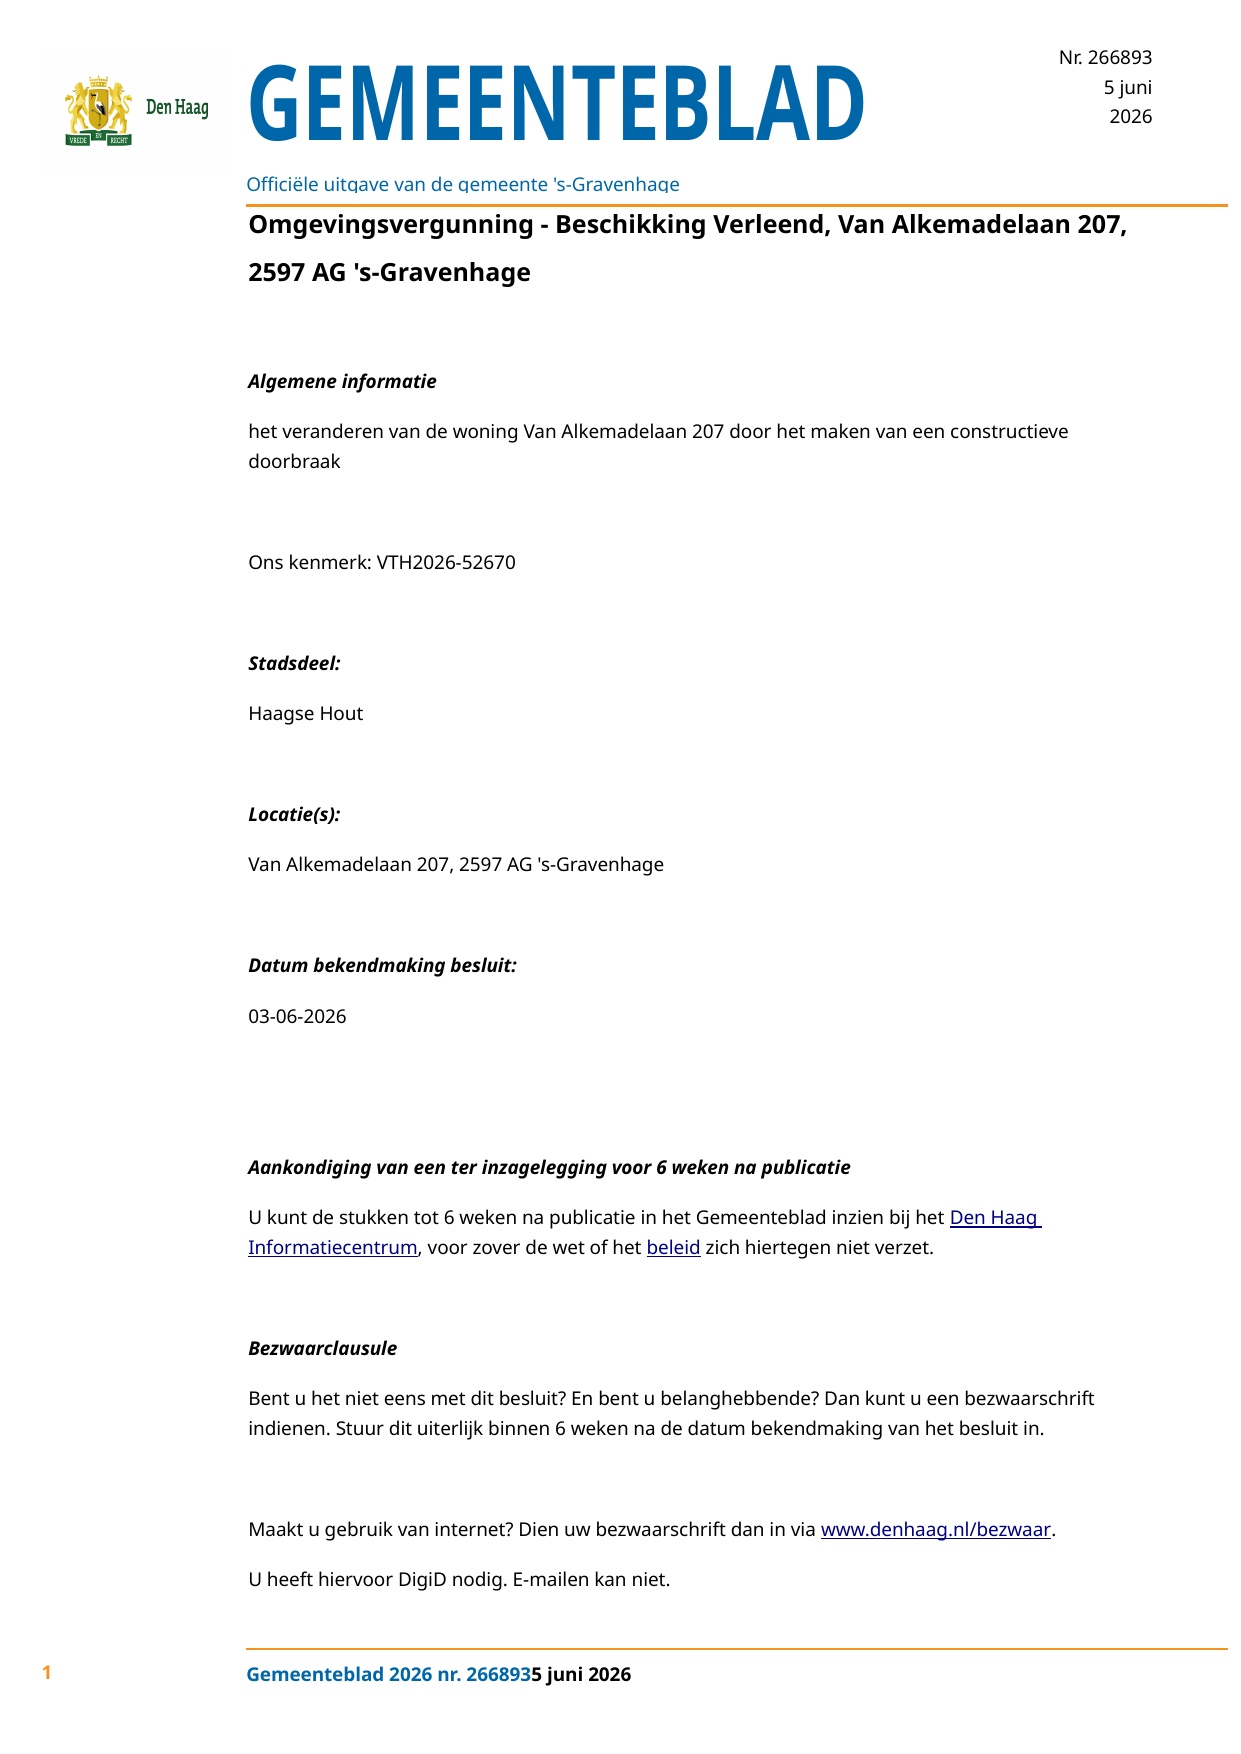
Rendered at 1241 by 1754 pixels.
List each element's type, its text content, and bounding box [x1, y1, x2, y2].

text Bent u het niet eens met dit besluit? En bent u belanghebbende? Dan kunt u een bezwaarschrift indienen. Stuur dit uiterlijk binnen 6 weken na de datum bekendmaking van het besluit in. [248, 1385, 1152, 1441]
text Van Alkemadelaan 207, 2597 AG 's-Gravenhage [248, 852, 1152, 877]
text Datum bekendmaking besluit: [248, 952, 1152, 978]
text Stadsdeel: [248, 650, 1152, 676]
text het veranderen van de woning Van Alkemadelaan 207 door het maken van een constructieve doorbraak [248, 419, 1152, 474]
text Maakt u gebruik van internet? Dien uw bezwaarschrift dan in via www.denhaag.nl/bezwaar. [248, 1516, 1152, 1542]
text Locatie(s): [248, 801, 1152, 827]
text Aankondiging van een ter inzagelegging voor 6 weken na publicatie [248, 1154, 1152, 1180]
text Algemene informatie [248, 368, 1152, 394]
text U heeft hiervoor DigiD nodig. E-mailen kan niet. [248, 1566, 1152, 1592]
text Haagse Hout [248, 700, 1152, 726]
text Ons kenmerk: VTH2026-52670 [248, 549, 1152, 575]
text Omgevingsvergunning - Beschikking Verleend, Van Alkemadelaan 207, 2597 AG 's-Gravenhage [248, 207, 1152, 288]
text U kunt de stukken tot 6 weken na publicatie in het Gemeenteblad inzien bij het Den Haag Informatiecentrum, voor zover de wet of het beleid zich hiertegen niet verzet. [248, 1204, 1152, 1260]
text 03-06-2026 [248, 1003, 1152, 1029]
text Bezwaarclausule [248, 1335, 1152, 1361]
picture [41, 47, 231, 172]
